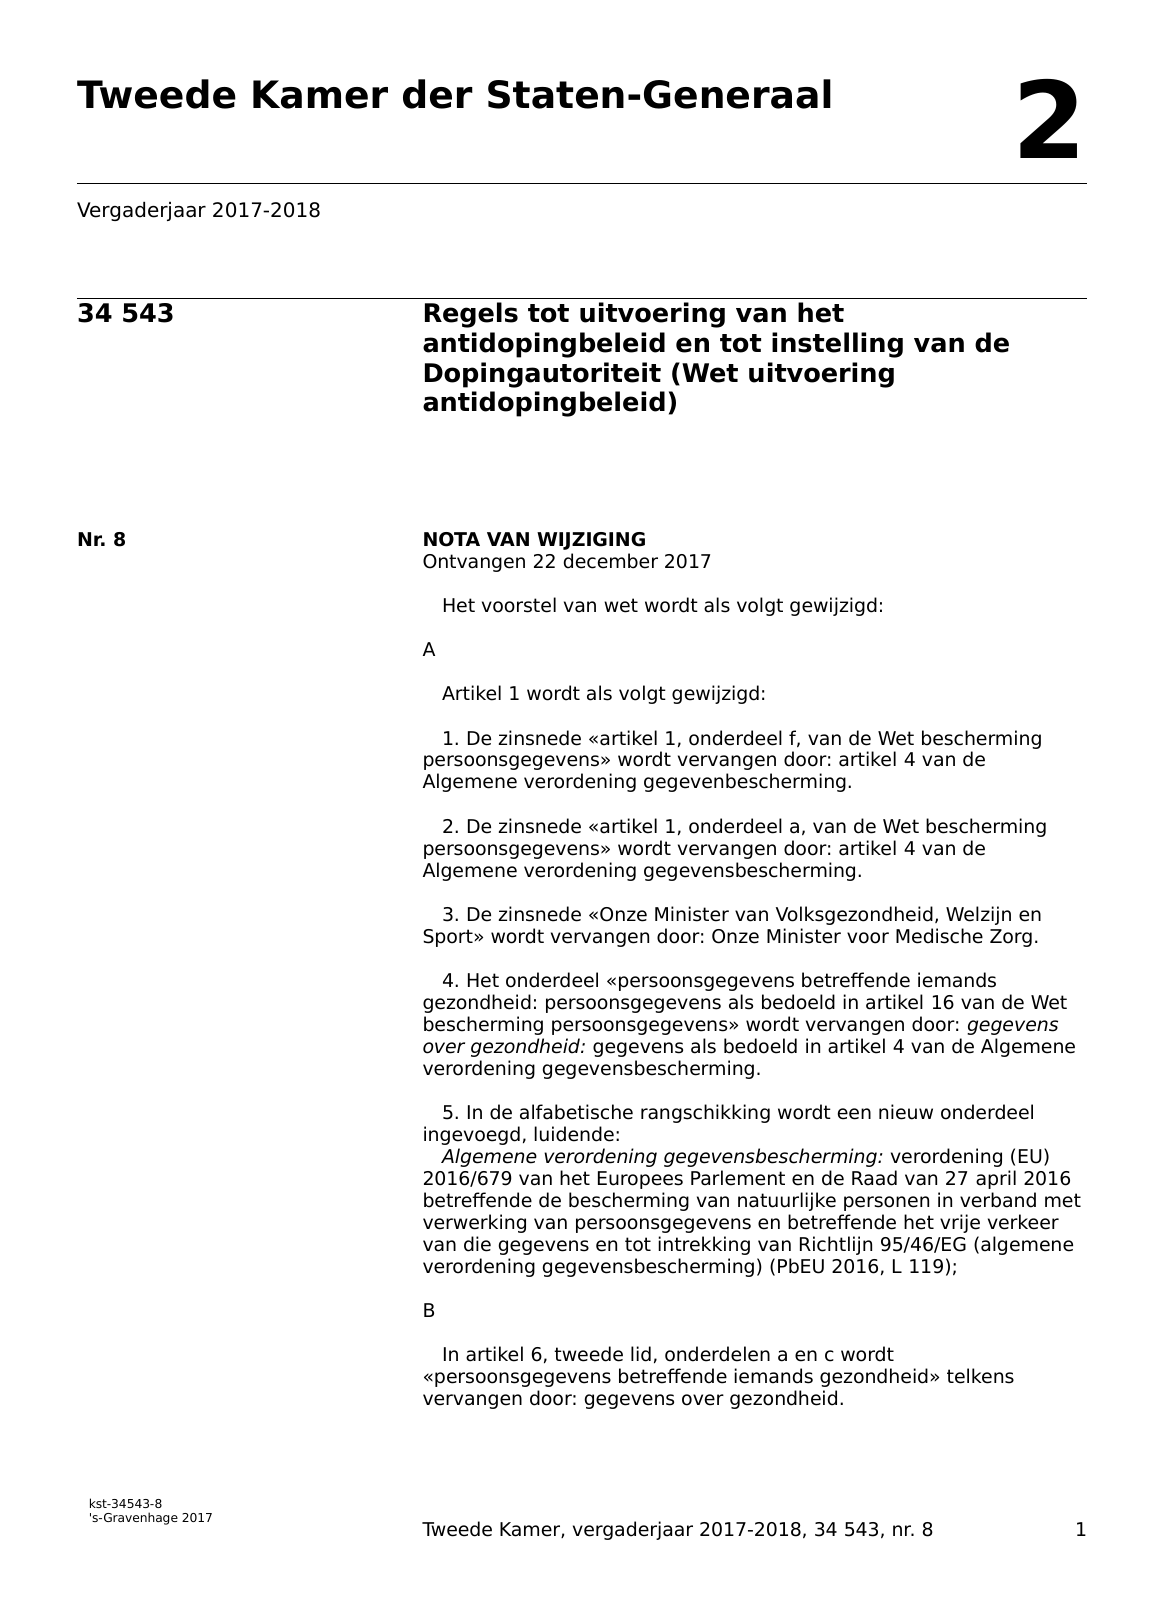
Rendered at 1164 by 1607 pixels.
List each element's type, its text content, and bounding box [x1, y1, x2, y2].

subtitle Nr. 8 NOTA VAN WIJZIGING [77, 529, 1087, 551]
text 2. De zinsnede «artikel 1, onderdeel a, van de Wet bescherming persoonsgegevens» wordt vervangen door: artikel 4 van de Algemene verordening gegevensbescherming. [422, 816, 1087, 881]
text kst-34543-8 [88, 1497, 323, 1511]
subtitle 34 543 Regels tot uitvoering van het antidopingbeleid en tot instelling van de Dopingautoriteit (Wet uitvoering antidopingbeleid) [77, 299, 1087, 418]
text 4. Het onderdeel «persoonsgegevens betreffende iemands gezondheid: persoonsgegevens als bedoeld in artikel 16 van de Wet bescherming persoonsgegevens» wordt vervangen door: gegevens over gezondheid: gegevens als bedoeld in artikel 4 van de Algemene verordening gegevensbescherming. [422, 970, 1087, 1080]
text 's-Gravenhage 2017 [88, 1511, 323, 1525]
subtitle B [422, 1300, 1087, 1322]
text Ontvangen 22 december 2017 [422, 551, 1087, 573]
text 5. In de alfabetische rangschikking wordt een nieuw onderdeel ingevoegd, luidende: [422, 1102, 1087, 1146]
text Algemene verordening gegevensbescherming: verordening (EU) 2016/679 van het Europees Parlement en de Raad van 27 april 2016 betreffende de bescherming van natuurlijke personen in verband met verwerking van persoonsgegevens en betreffende het vrije verkeer van die gegevens en tot intrekking van Richtlijn 95/46/EG (algemene verordening gegevensbescherming) (PbEU 2016, L 119); [422, 1146, 1087, 1278]
table_header Tweede Kamer der Staten-Generaal [77, 59, 886, 183]
table_cell Vergaderjaar 2017-2018 [77, 184, 1087, 298]
text In artikel 6, tweede lid, onderdelen a en c wordt «persoonsgegevens betreffende iemands gezondheid» telkens vervangen door: gegevens over gezondheid. [422, 1344, 1087, 1410]
text Het voorstel van wet wordt als volgt gewijzigd: [422, 595, 1087, 617]
text Artikel 1 wordt als volgt gewijzigd: [422, 683, 1087, 705]
text 1. De zinsnede «artikel 1, onderdeel f, van de Wet bescherming persoonsgegevens» wordt vervangen door: artikel 4 van de Algemene verordening gegevenbescherming. [422, 727, 1087, 793]
subtitle A [422, 639, 1087, 661]
table_header 2 [886, 59, 1087, 183]
text 3. De zinsnede «Onze Minister van Volksgezondheid, Welzijn en Sport» wordt vervangen door: Onze Minister voor Medische Zorg. [422, 904, 1087, 948]
